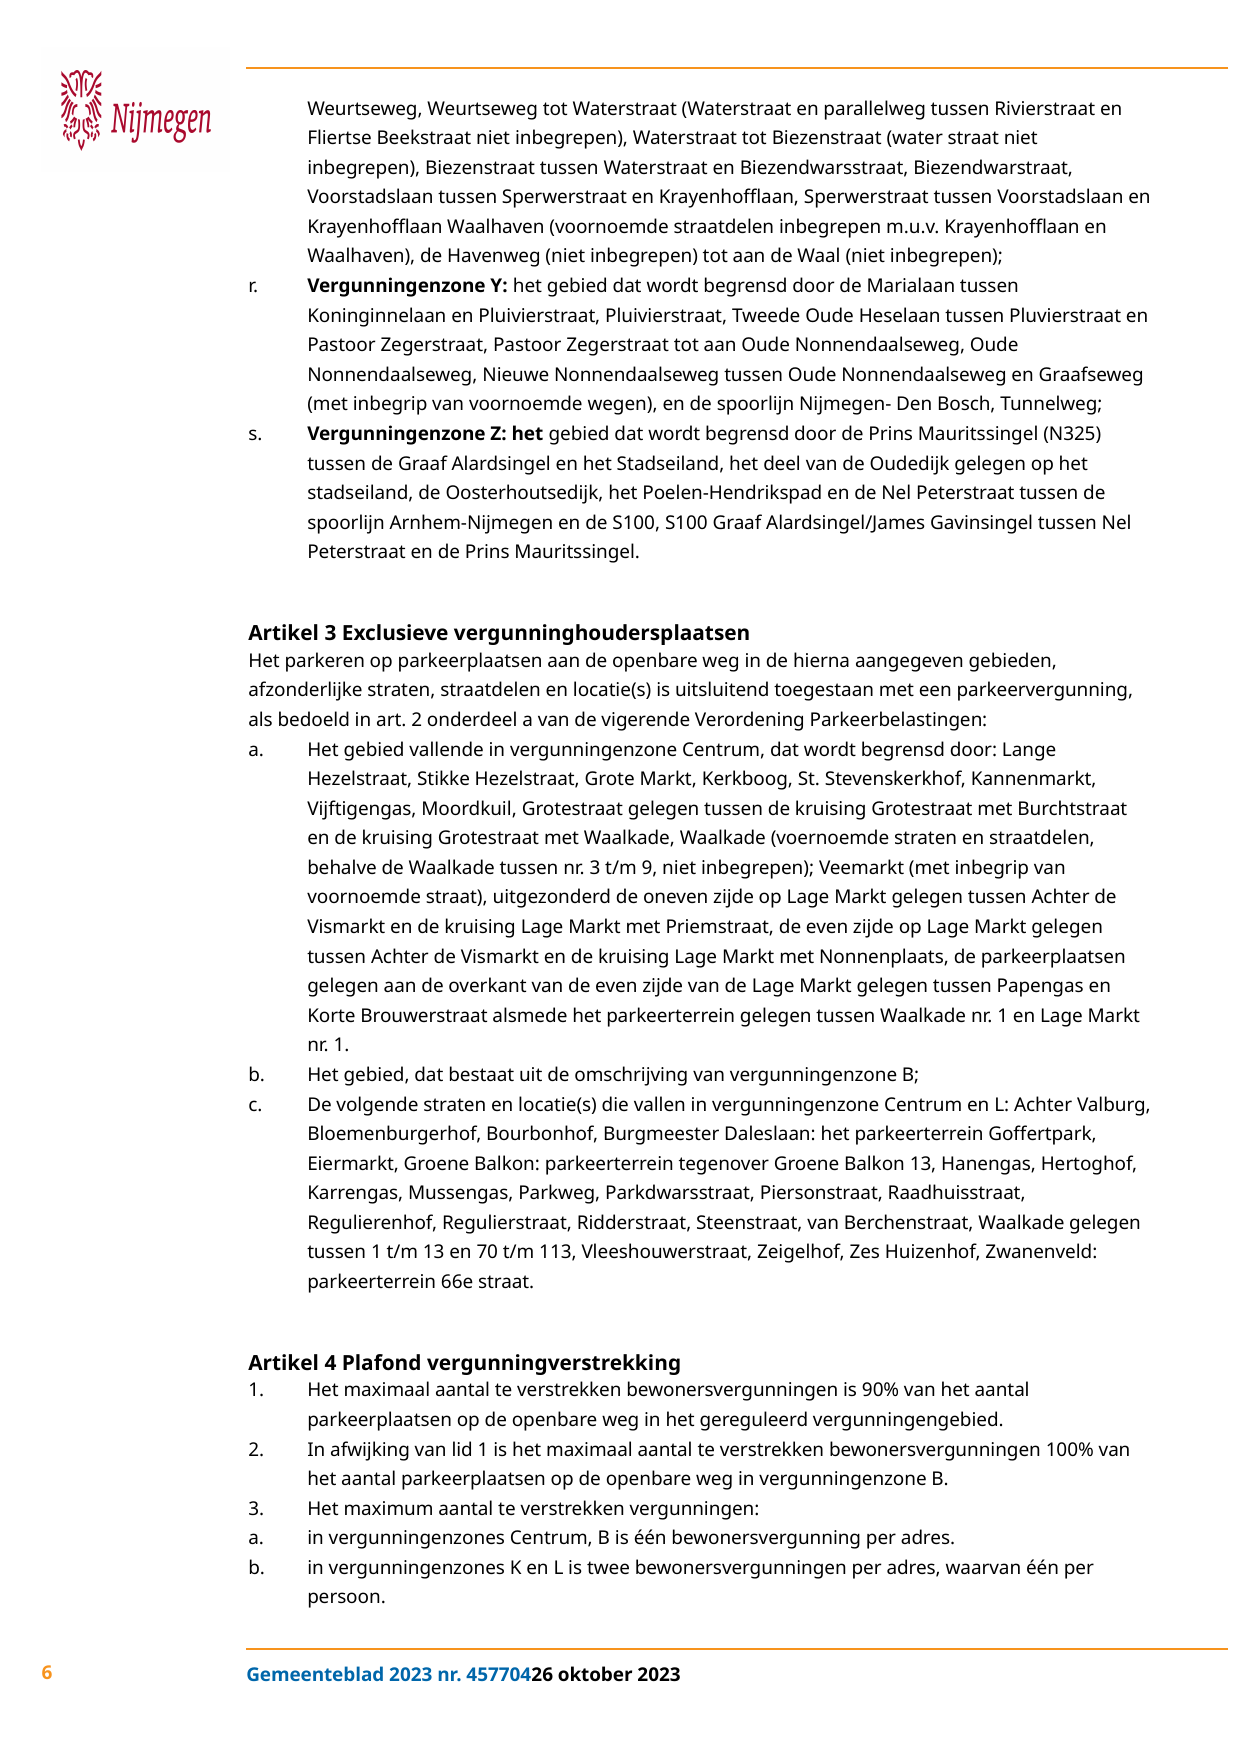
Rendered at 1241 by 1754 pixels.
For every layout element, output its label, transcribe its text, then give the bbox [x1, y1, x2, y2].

list Het maximum aantal te verstrekken vergunningen: [248, 1495, 1152, 1521]
text Artikel 4 Plafond vergunningverstrekking [248, 1348, 1152, 1377]
list De volgende straten en locatie(s) die vallen in vergunningenzone Centrum en L: Achter Valburg, Bloemenburgerhof, Bourbonhof, Burgmeester Daleslaan: het parkeerterrein Goffertpark, Eiermarkt, Groene Balkon: parkeerterrein tegenover Groene Balkon 13, Hanengas, Hertoghof, Karrengas, Mussengas, Parkweg, Parkdwarsstraat, Piersonstraat, Raadhuisstraat, Regulierenhof, Regulierstraat, Ridderstraat, Steenstraat, van Berchenstraat, Waalkade gelegen tussen 1 t/m 13 en 70 t/m 113, Vleeshouwerstraat, Zeigelhof, Zes Huizenhof, Zwanenveld: parkeerterrein 66e straat. [248, 1091, 1152, 1294]
list Het gebied vallende in vergunningenzone Centrum, dat wordt begrensd door: Lange Hezelstraat, Stikke Hezelstraat, Grote Markt, Kerkboog, St. Stevenskerkhof, Kannenmarkt, Vijftigengas, Moordkuil, Grotestraat gelegen tussen de kruising Grotestraat met Burchtstraat en de kruising Grotestraat met Waalkade, Waalkade (voernoemde straten en straatdelen, behalve de Waalkade tussen nr. 3 t/m 9, niet inbegrepen); Veemarkt (met inbegrip van voornoemde straat), uitgezonderd de oneven zijde op Lage Markt gelegen tussen Achter de Vismarkt en de kruising Lage Markt met Priemstraat, de even zijde op Lage Markt gelegen tussen Achter de Vismarkt en de kruising Lage Markt met Nonnenplaats, de parkeerplaatsen gelegen aan de overkant van de even zijde van de Lage Markt gelegen tussen Papengas en Korte Brouwerstraat alsmede het parkeerterrein gelegen tussen Waalkade nr. 1 en Lage Markt nr. 1. [248, 736, 1152, 1057]
list Het gebied, dat bestaat uit de omschrijving van vergunningenzone B; [248, 1061, 1152, 1087]
list Vergunningenzone Z: het gebied dat wordt begrensd door de Prins Mauritssingel (N325) tussen de Graaf Alardsingel en het Stadseiland, het deel van de Oudedijk gelegen op het stadseiland, de Oosterhoutsedijk, het Poelen-Hendrikspad en de Nel Peterstraat tussen de spoorlijn Arnhem-Nijmegen en de S100, S100 Graaf Alardsingel/James Gavinsingel tussen Nel Peterstraat en de Prins Mauritssingel. [248, 420, 1152, 564]
list In afwijking van lid 1 is het maximaal aantal te verstrekken bewonersvergunningen 100% van het aantal parkeerplaatsen op de openbare weg in vergunningenzone B. [248, 1436, 1152, 1491]
list Het maximaal aantal te verstrekken bewonersvergunningen is 90% van het aantal parkeerplaatsen op de openbare weg in het gereguleerd vergunningengebied. [248, 1377, 1152, 1432]
list Vergunningenzone Y: het gebied dat wordt begrensd door de Marialaan tussen Koninginnelaan en Pluivierstraat, Pluivierstraat, Tweede Oude Heselaan tussen Pluvierstraat en Pastoor Zegerstraat, Pastoor Zegerstraat tot aan Oude Nonnendaalseweg, Oude Nonnendaalseweg, Nieuwe Nonnendaalseweg tussen Oude Nonnendaalseweg en Graafseweg (met inbegrip van voornoemde wegen), en de spoorlijn Nijmegen- Den Bosch, Tunnelweg; [248, 272, 1152, 416]
list Weurtseweg, Weurtseweg tot Waterstraat (Waterstraat en parallelweg tussen Rivierstraat en Fliertse Beekstraat niet inbegrepen), Waterstraat tot Biezenstraat (water straat niet inbegrepen), Biezenstraat tussen Waterstraat en Biezendwarsstraat, Biezendwarstraat, Voorstadslaan tussen Sperwerstraat en Krayenhofflaan, Sperwerstraat tussen Voorstadslaan en Krayenhofflaan Waalhaven (voornoemde straatdelen inbegrepen m.u.v. Krayenhofflaan en Waalhaven), de Havenweg (niet inbegrepen) tot aan de Waal (niet inbegrepen); [248, 95, 1152, 268]
text Het parkeren op parkeerplaatsen aan de openbare weg in de hierna aangegeven gebieden, afzonderlijke straten, straatdelen en locatie(s) is uitsluitend toegestaan met een parkeervergunning, als bedoeld in art. 2 onderdeel a van de vigerende Verordening Parkeerbelastingen: [248, 647, 1152, 732]
picture [41, 47, 231, 172]
list in vergunningenzones Centrum, B is één bewonersvergunning per adres. [248, 1524, 1152, 1550]
list in vergunningenzones K en L is twee bewonersvergunningen per adres, waarvan één per persoon. [248, 1554, 1152, 1609]
text Artikel 3 Exclusieve vergunninghoudersplaatsen [248, 618, 1152, 647]
